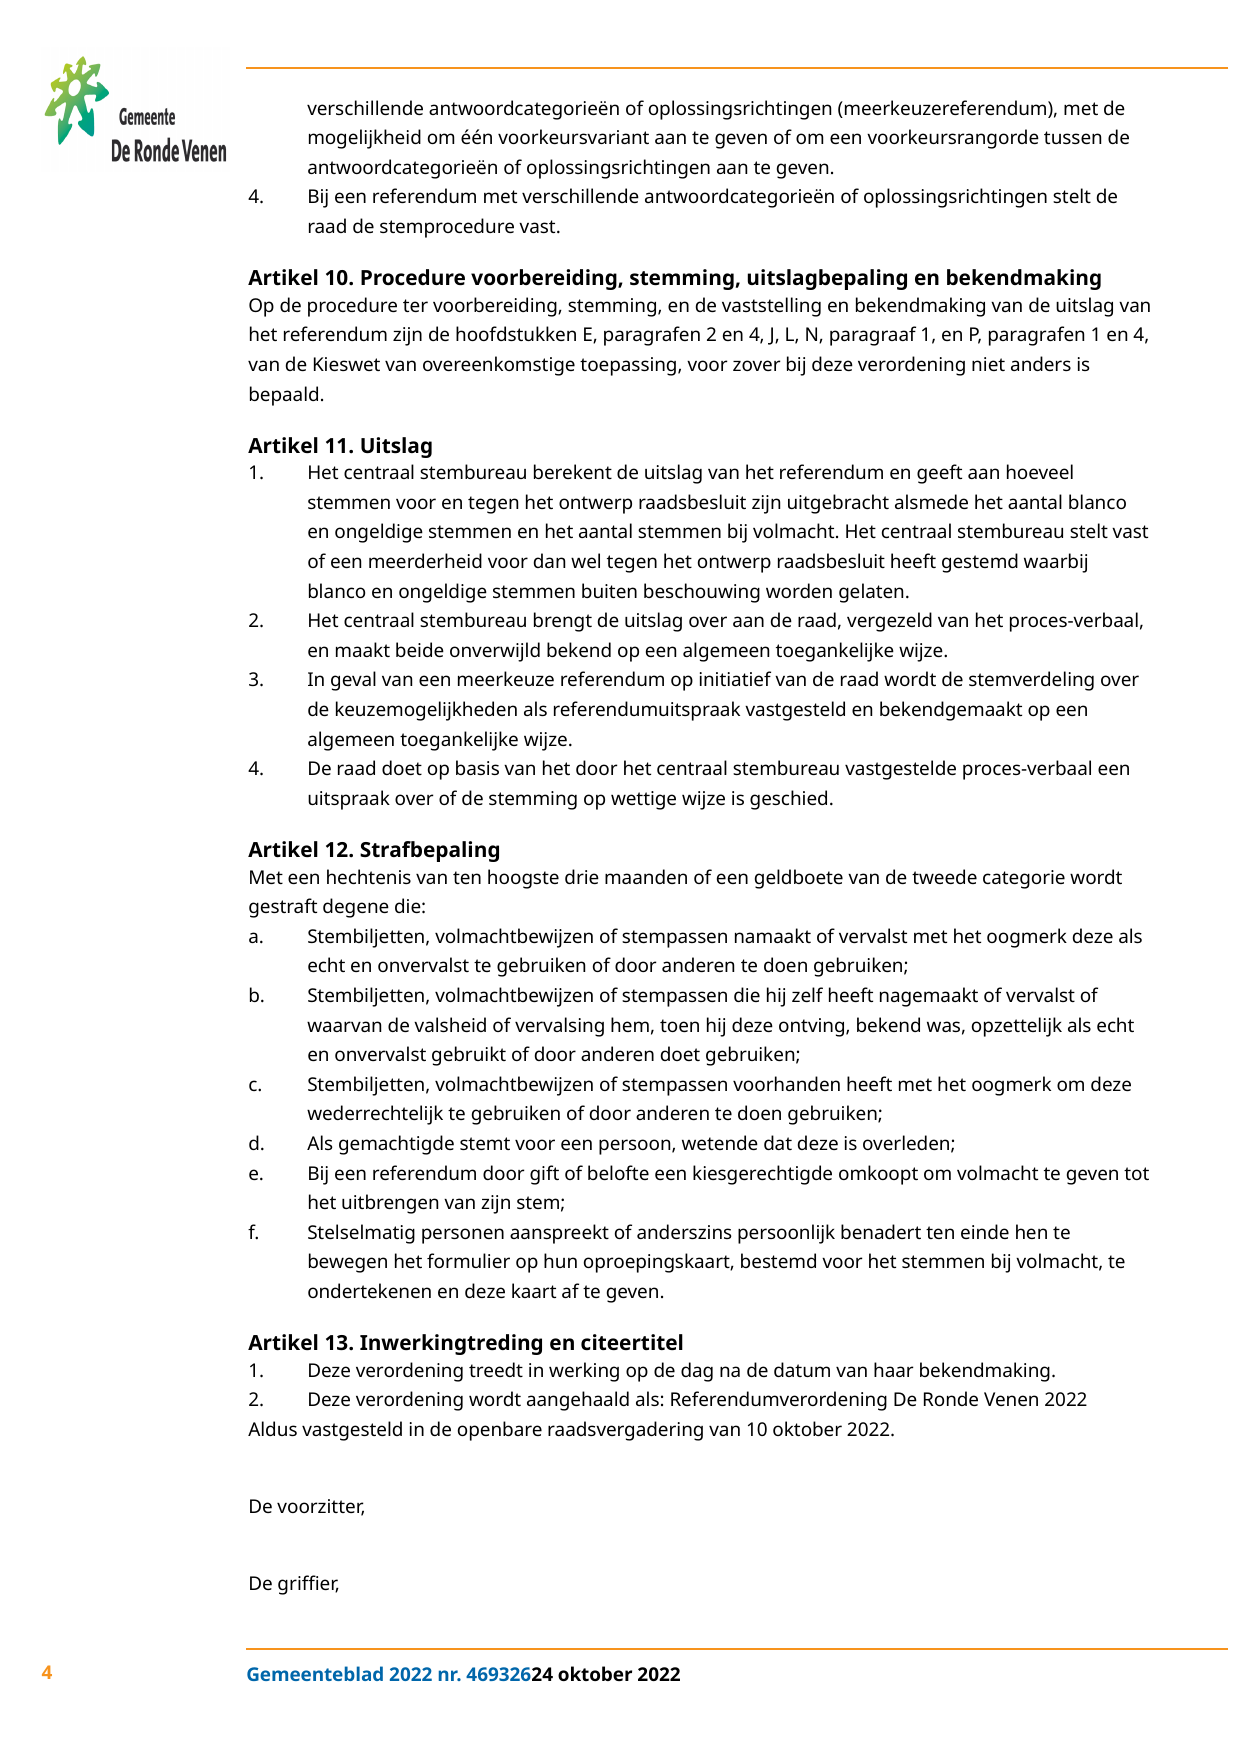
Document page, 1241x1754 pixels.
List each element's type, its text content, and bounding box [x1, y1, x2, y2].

text De griffier, [248, 1570, 1152, 1596]
picture [41, 47, 231, 172]
list Deze verordening wordt aangehaald als: Referendumverordening De Ronde Venen 2022 [248, 1386, 1152, 1412]
list Het centraal stembureau berekent de uitslag van het referendum en geeft aan hoeveel stemmen voor en tegen het ontwerp raadsbesluit zijn uitgebracht alsmede het aantal blanco en ongeldige stemmen en het aantal stemmen bij volmacht. Het centraal stembureau stelt vast of een meerderheid voor dan wel tegen het ontwerp raadsbesluit heeft gestemd waarbij blanco en ongeldige stemmen buiten beschouwing worden gelaten. [248, 459, 1152, 604]
text Op de procedure ter voorbereiding, stemming, en de vaststelling en bekendmaking van de uitslag van het referendum zijn de hoofdstukken E, paragrafen 2 en 4, J, L, N, paragraaf 1, en P, paragrafen 1 en 4, van de Kieswet van overeenkomstige toepassing, voor zover bij deze verordening niet anders is bepaald. [248, 292, 1152, 406]
text Met een hechtenis van ten hoogste drie maanden of een geldboete van de tweede categorie wordt gestraft degene die: [248, 864, 1152, 919]
list Bij een referendum door gift of belofte een kiesgerechtigde omkoopt om volmacht te geven tot het uitbrengen van zijn stem; [248, 1160, 1152, 1215]
list Bij een referendum met verschillende antwoordcategorieën of oplossingsrichtingen stelt de raad de stemprocedure vast. [248, 183, 1152, 239]
text Aldus vastgesteld in de openbare raadsvergadering van 10 oktober 2022. [248, 1416, 1152, 1442]
list Als gemachtigde stemt voor een persoon, wetende dat deze is overleden; [248, 1130, 1152, 1156]
text Artikel 11. Uitslag [248, 431, 1152, 459]
list In geval van een meerkeuze referendum op initiatief van de raad wordt de stemverdeling over de keuzemogelijkheden als referendumuitspraak vastgesteld en bekendgemaakt op een algemeen toegankelijke wijze. [248, 667, 1152, 752]
list Stelselmatig personen aanspreekt of anderszins persoonlijk benadert ten einde hen te bewegen het formulier op hun oproepingskaart, bestemd voor het stemmen bij volmacht, te ondertekenen en deze kaart af te geven. [248, 1219, 1152, 1304]
list Het centraal stembureau brengt de uitslag over aan de raad, vergezeld van het proces-verbaal, en maakt beide onverwijld bekend op een algemeen toegankelijke wijze. [248, 607, 1152, 663]
list Stembiljetten, volmachtbewijzen of stempassen voorhanden heeft met het oogmerk om deze wederrechtelijk te gebruiken of door anderen te doen gebruiken; [248, 1071, 1152, 1126]
list verschillende antwoordcategorieën of oplossingsrichtingen (meerkeuzereferendum), met de mogelijkheid om één voorkeursvariant aan te geven of om een voorkeursrangorde tussen de antwoordcategorieën of oplossingsrichtingen aan te geven. [248, 95, 1152, 180]
list De raad doet op basis van het door het centraal stembureau vastgestelde proces-verbaal een uitspraak over of de stemming op wettige wijze is geschied. [248, 755, 1152, 811]
list Deze verordening treedt in werking op de dag na de datum van haar bekendmaking. [248, 1357, 1152, 1383]
text Artikel 12. Strafbepaling [248, 835, 1152, 864]
list Stembiljetten, volmachtbewijzen of stempassen namaakt of vervalst met het oogmerk deze als echt en onvervalst te gebruiken of door anderen te doen gebruiken; [248, 923, 1152, 978]
text Artikel 13. Inwerkingtreding en citeertitel [248, 1328, 1152, 1357]
text Artikel 10. Procedure voorbereiding, stemming, uitslagbepaling en bekendmaking [248, 263, 1152, 292]
text De voorzitter, [248, 1493, 1152, 1519]
list Stembiljetten, volmachtbewijzen of stempassen die hij zelf heeft nagemaakt of vervalst of waarvan de valsheid of vervalsing hem, toen hij deze ontving, bekend was, opzettelijk als echt en onvervalst gebruikt of door anderen doet gebruiken; [248, 982, 1152, 1067]
